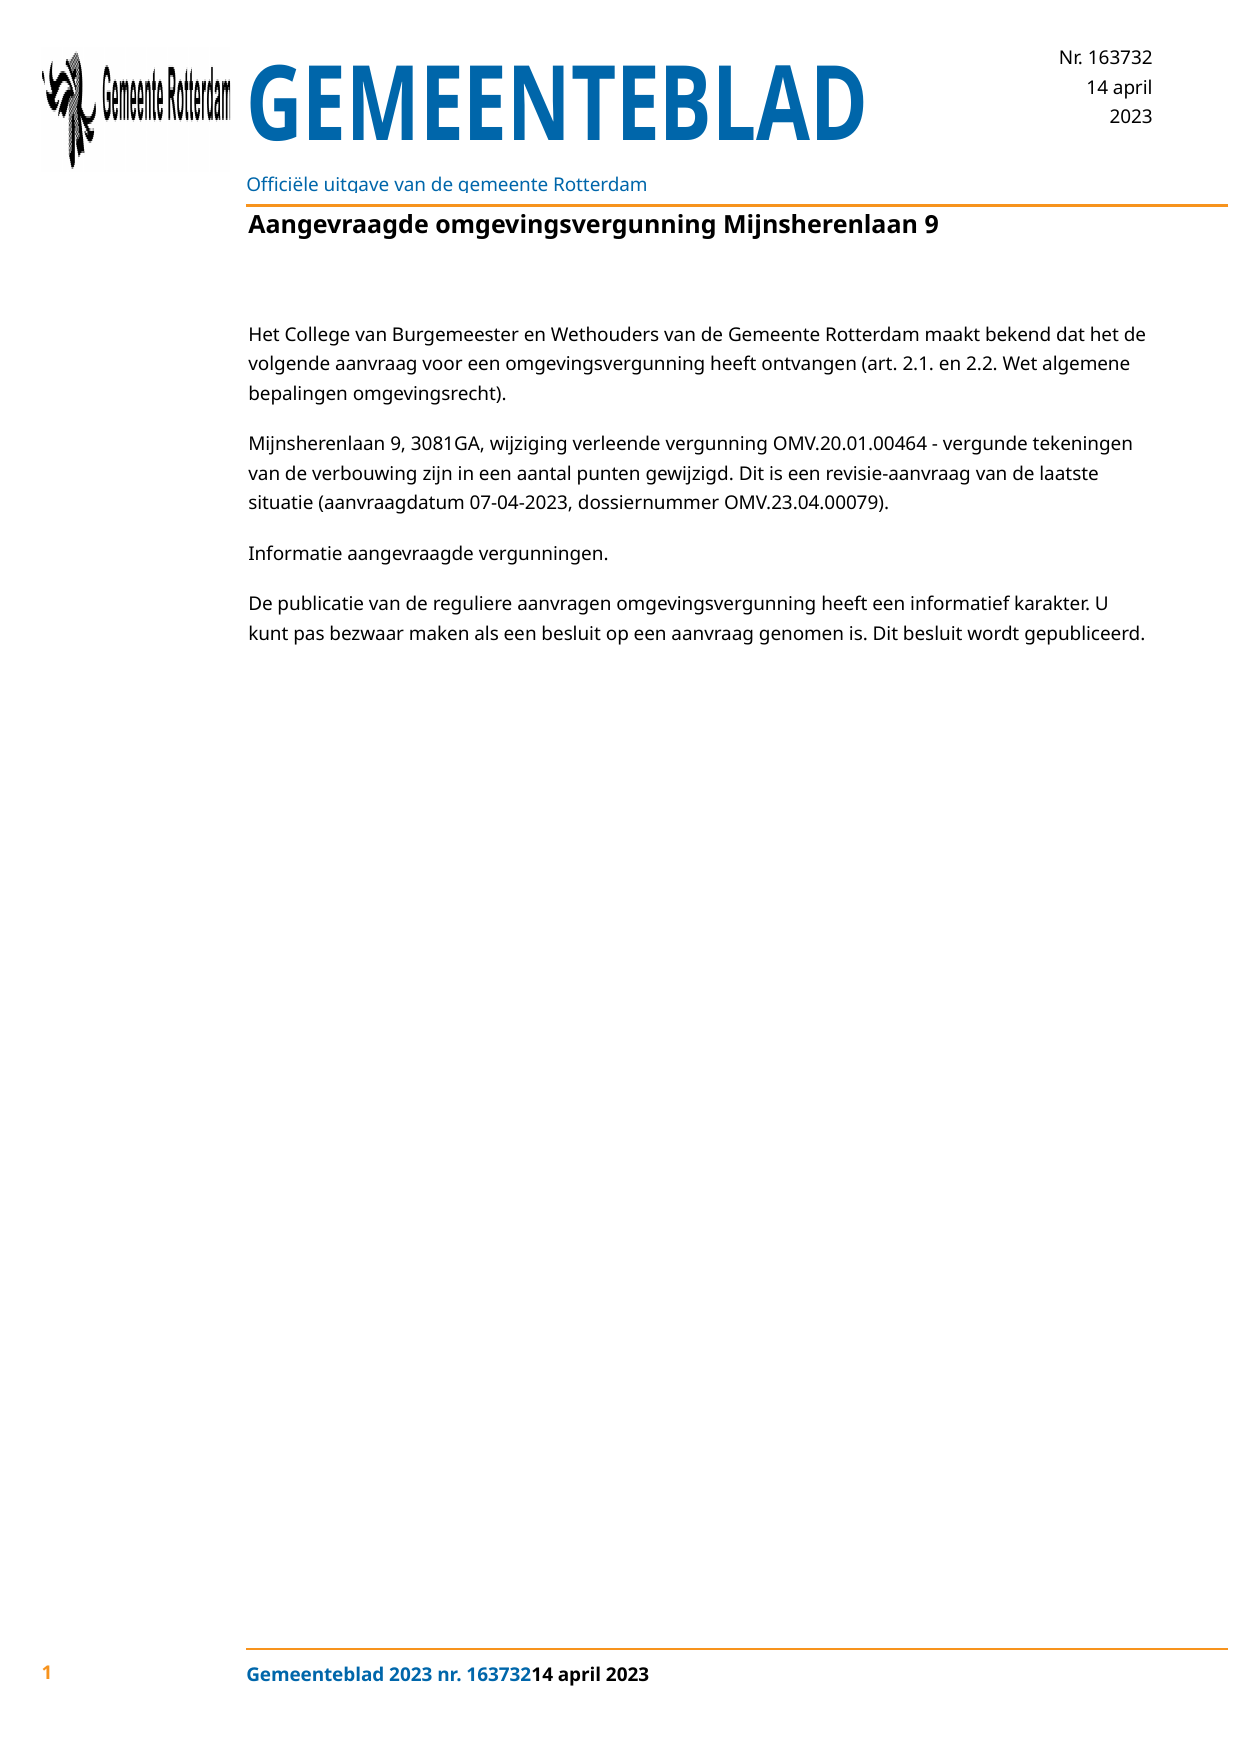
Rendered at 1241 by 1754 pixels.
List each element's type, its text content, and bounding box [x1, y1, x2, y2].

text Aangevraagde omgevingsvergunning Mijnsherenlaan 9 [248, 207, 1152, 241]
text Informatie aangevraagde vergunningen. [248, 540, 1152, 566]
picture [41, 47, 231, 172]
text De publicatie van de reguliere aanvragen omgevingsvergunning heeft een informatief karakter. U kunt pas bezwaar maken als een besluit op een aanvraag genomen is. Dit besluit wordt gepubliceerd. [248, 590, 1152, 646]
text Mijnsherenlaan 9, 3081GA, wijziging verleende vergunning OMV.20.01.00464 - vergunde tekeningen van de verbouwing zijn in een aantal punten gewijzigd. Dit is een revisie-aanvraag van de laatste situatie (aanvraagdatum 07-04-2023, dossiernummer OMV.23.04.00079). [248, 430, 1152, 515]
text Het College van Burgemeester en Wethouders van de Gemeente Rotterdam maakt bekend dat het de volgende aanvraag voor een omgevingsvergunning heeft ontvangen (art. 2.1. en 2.2. Wet algemene bepalingen omgevingsrecht). [248, 321, 1152, 406]
